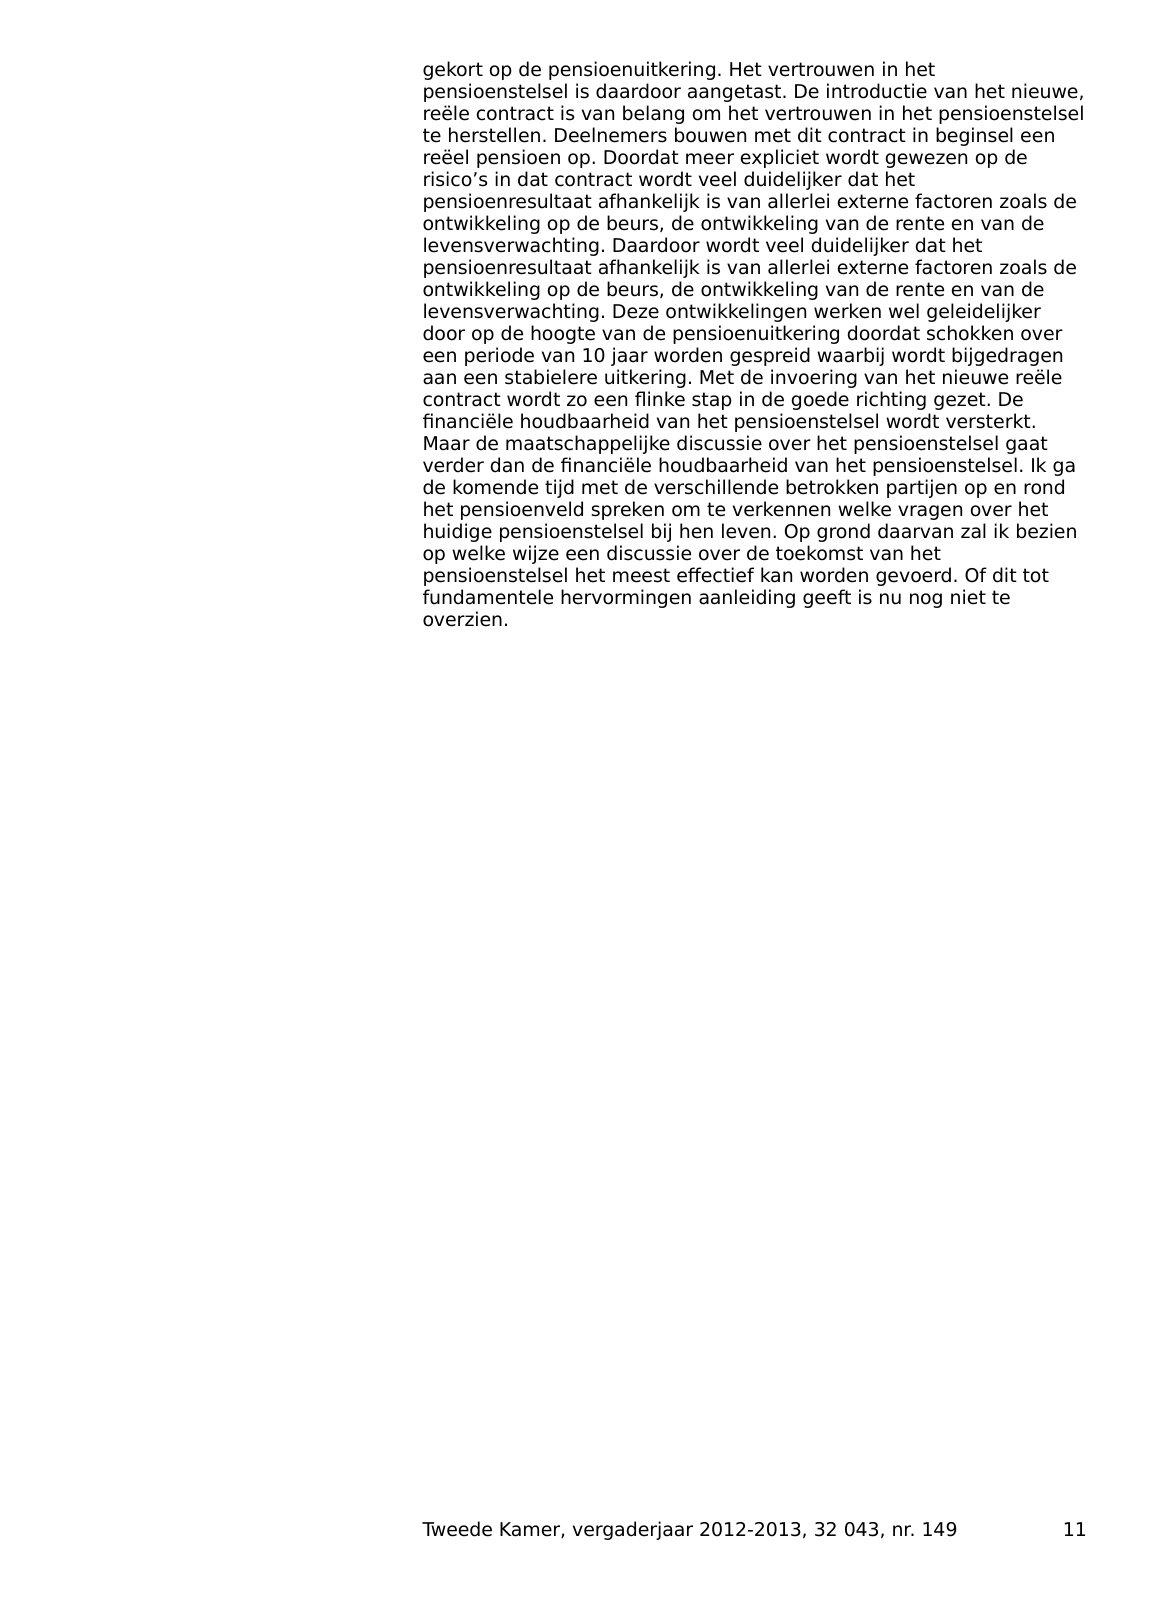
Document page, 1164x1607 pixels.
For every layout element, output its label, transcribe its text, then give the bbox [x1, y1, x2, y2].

text gekort op de pensioenuitkering. Het vertrouwen in het pensioenstelsel is daardoor aangetast. De introductie van het nieuwe, reële contract is van belang om het vertrouwen in het pensioenstelsel te herstellen. Deelnemers bouwen met dit contract in beginsel een reëel pensioen op. Doordat meer expliciet wordt gewezen op de risico’s in dat contract wordt veel duidelijker dat het pensioenresultaat afhankelijk is van allerlei externe factoren zoals de ontwikkeling op de beurs, de ontwikkeling van de rente en van de levensverwachting. Daardoor wordt veel duidelijker dat het pensioenresultaat afhankelijk is van allerlei externe factoren zoals de ontwikkeling op de beurs, de ontwikkeling van de rente en van de levensverwachting. Deze ontwikkelingen werken wel geleidelijker door op de hoogte van de pensioenuitkering doordat schokken over een periode van 10 jaar worden gespreid waarbij wordt bijgedragen aan een stabielere uitkering. Met de invoering van het nieuwe reële contract wordt zo een flinke stap in de goede richting gezet. De financiële houdbaarheid van het pensioenstelsel wordt versterkt. [422, 59, 1087, 433]
text Maar de maatschappelijke discussie over het pensioenstelsel gaat verder dan de financiële houdbaarheid van het pensioenstelsel. Ik ga de komende tijd met de verschillende betrokken partijen op en rond het pensioenveld spreken om te verkennen welke vragen over het huidige pensioenstelsel bij hen leven. Op grond daarvan zal ik bezien op welke wijze een discussie over de toekomst van het pensioenstelsel het meest effectief kan worden gevoerd. Of dit tot fundamentele hervormingen aanleiding geeft is nu nog niet te overzien. [422, 433, 1087, 631]
